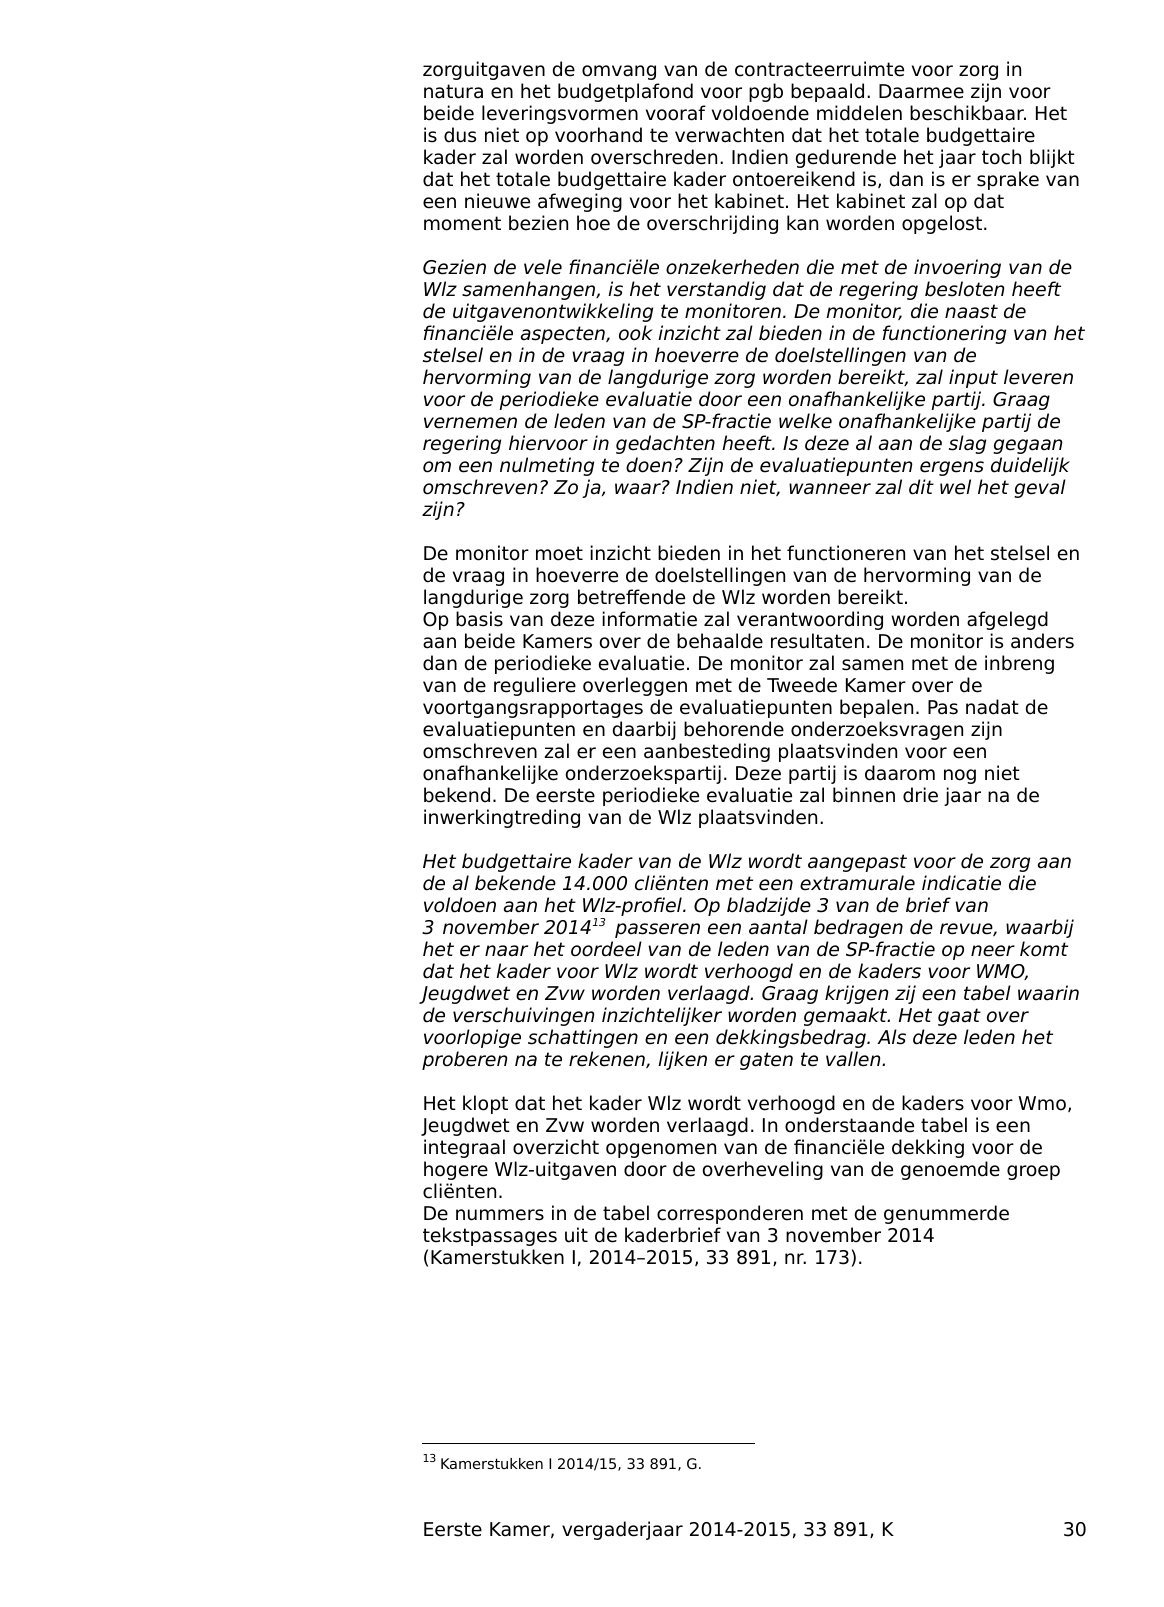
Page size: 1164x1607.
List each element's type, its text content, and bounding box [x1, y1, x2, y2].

text Kamerstukken I 2014/15, 33 891, G. [422, 1452, 1087, 1474]
text De nummers in de tabel corresponderen met de genummerde tekstpassages uit de kaderbrief van 3 november 2014 (Kamerstukken I, 2014–2015, 33 891, nr. 173). [422, 1203, 1087, 1269]
text Op basis van deze informatie zal verantwoording worden afgelegd aan beide Kamers over de behaalde resultaten. De monitor is anders dan de periodieke evaluatie. De monitor zal samen met de inbreng van de reguliere overleggen met de Tweede Kamer over de voortgangsrapportages de evaluatiepunten bepalen. Pas nadat de evaluatiepunten en daarbij behorende onderzoeksvragen zijn omschreven zal er een aanbesteding plaatsvinden voor een onafhankelijke onderzoekspartij. Deze partij is daarom nog niet bekend. De eerste periodieke evaluatie zal binnen drie jaar na de inwerkingtreding van de Wlz plaatsvinden. [422, 609, 1087, 829]
text Het budgettaire kader van de Wlz wordt aangepast voor de zorg aan de al bekende 14.000 cliënten met een extramurale indicatie die voldoen aan het Wlz-profiel. Op bladzijde 3 van de brief van 3 november 2014 passeren een aantal bedragen de revue, waarbij het er naar het oordeel van de leden van de SP-fractie op neer komt dat het kader voor Wlz wordt verhoogd en de kaders voor WMO, Jeugdwet en Zvw worden verlaagd. Graag krijgen zij een tabel waarin de verschuivingen inzichtelijker worden gemaakt. Het gaat over voorlopige schattingen en een dekkingsbedrag. Als deze leden het proberen na te rekenen, lijken er gaten te vallen. [422, 851, 1087, 1071]
text zorguitgaven de omvang van de contracteerruimte voor zorg in natura en het budgetplafond voor pgb bepaald. Daarmee zijn voor beide leveringsvormen vooraf voldoende middelen beschikbaar. Het is dus niet op voorhand te verwachten dat het totale budgettaire kader zal worden overschreden. Indien gedurende het jaar toch blijkt dat het totale budgettaire kader ontoereikend is, dan is er sprake van een nieuwe afweging voor het kabinet. Het kabinet zal op dat moment bezien hoe de overschrijding kan worden opgelost. [422, 59, 1087, 235]
text De monitor moet inzicht bieden in het functioneren van het stelsel en de vraag in hoeverre de doelstellingen van de hervorming van de langdurige zorg betreffende de Wlz worden bereikt. [422, 543, 1087, 609]
text Gezien de vele financiële onzekerheden die met de invoering van de Wlz samenhangen, is het verstandig dat de regering besloten heeft de uitgavenontwikkeling te monitoren. De monitor, die naast de financiële aspecten, ook inzicht zal bieden in de functionering van het stelsel en in de vraag in hoeverre de doelstellingen van de hervorming van de langdurige zorg worden bereikt, zal input leveren voor de periodieke evaluatie door een onafhankelijke partij. Graag vernemen de leden van de SP-fractie welke onafhankelijke partij de regering hiervoor in gedachten heeft. Is deze al aan de slag gegaan om een nulmeting te doen? Zijn de evaluatiepunten ergens duidelijk omschreven? Zo ja, waar? Indien niet, wanneer zal dit wel het geval zijn? [422, 257, 1087, 521]
text Het klopt dat het kader Wlz wordt verhoogd en de kaders voor Wmo, Jeugdwet en Zvw worden verlaagd. In onderstaande tabel is een integraal overzicht opgenomen van de financiële dekking voor de hogere Wlz-uitgaven door de overheveling van de genoemde groep cliënten. [422, 1093, 1087, 1203]
